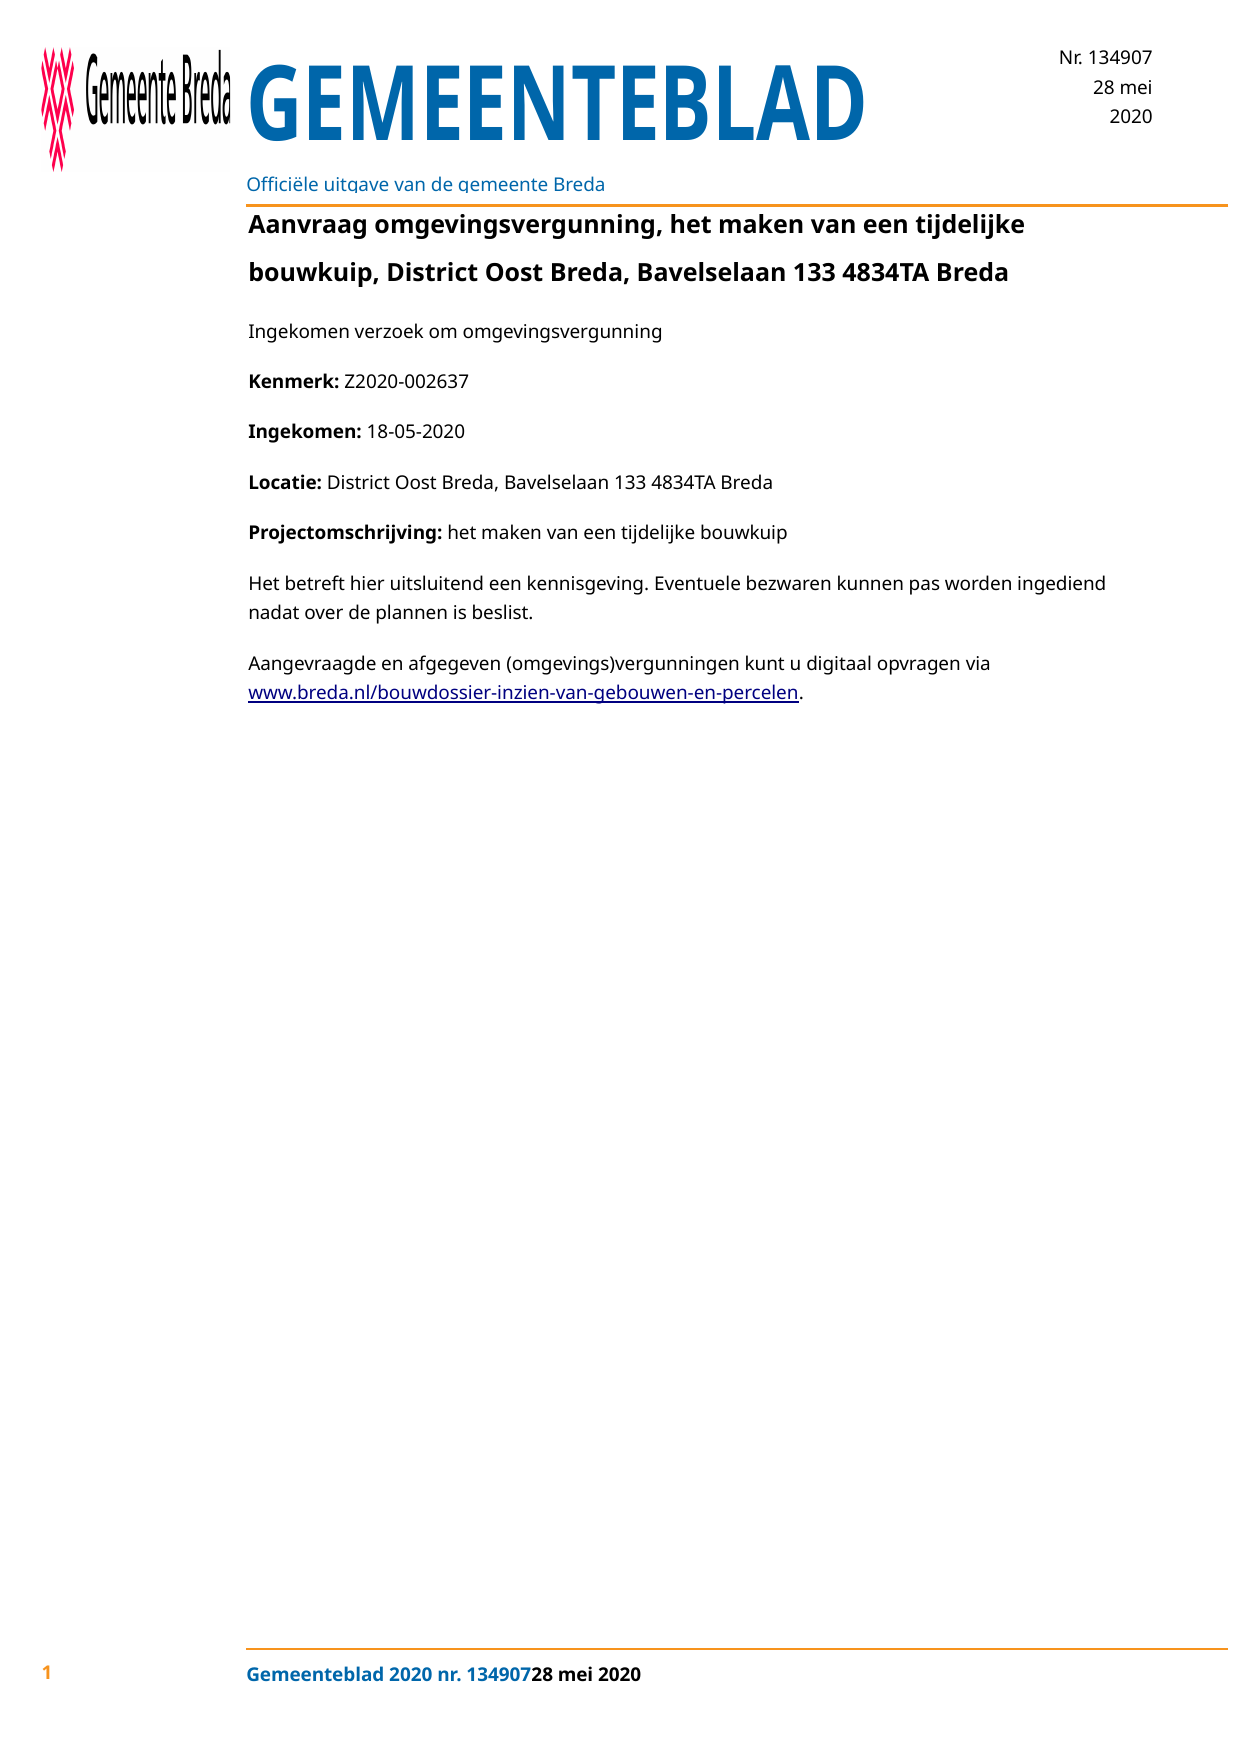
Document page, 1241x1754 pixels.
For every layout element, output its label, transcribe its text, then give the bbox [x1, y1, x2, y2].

text Ingekomen: 18-05-2020 [248, 419, 1152, 444]
text Het betreft hier uitsluitend een kennisgeving. Eventuele bezwaren kunnen pas worden ingediend nadat over de plannen is beslist. [248, 570, 1152, 625]
text Kenmerk: Z2020-002637 [248, 368, 1152, 394]
picture [41, 47, 231, 172]
text Locatie: District Oost Breda, Bavelselaan 133 4834TA Breda [248, 469, 1152, 495]
text Aangevraagde en afgegeven (omgevings)vergunningen kunt u digitaal opvragen via www.breda.nl/bouwdossier-inzien-van-gebouwen-en-percelen. [248, 650, 1152, 705]
text Projectomschrijving: het maken van een tijdelijke bouwkuip [248, 519, 1152, 545]
text Ingekomen verzoek om omgevingsvergunning [248, 318, 1152, 344]
text Aanvraag omgevingsvergunning, het maken van een tijdelijke bouwkuip, District Oost Breda, Bavelselaan 133 4834TA Breda [248, 207, 1152, 288]
